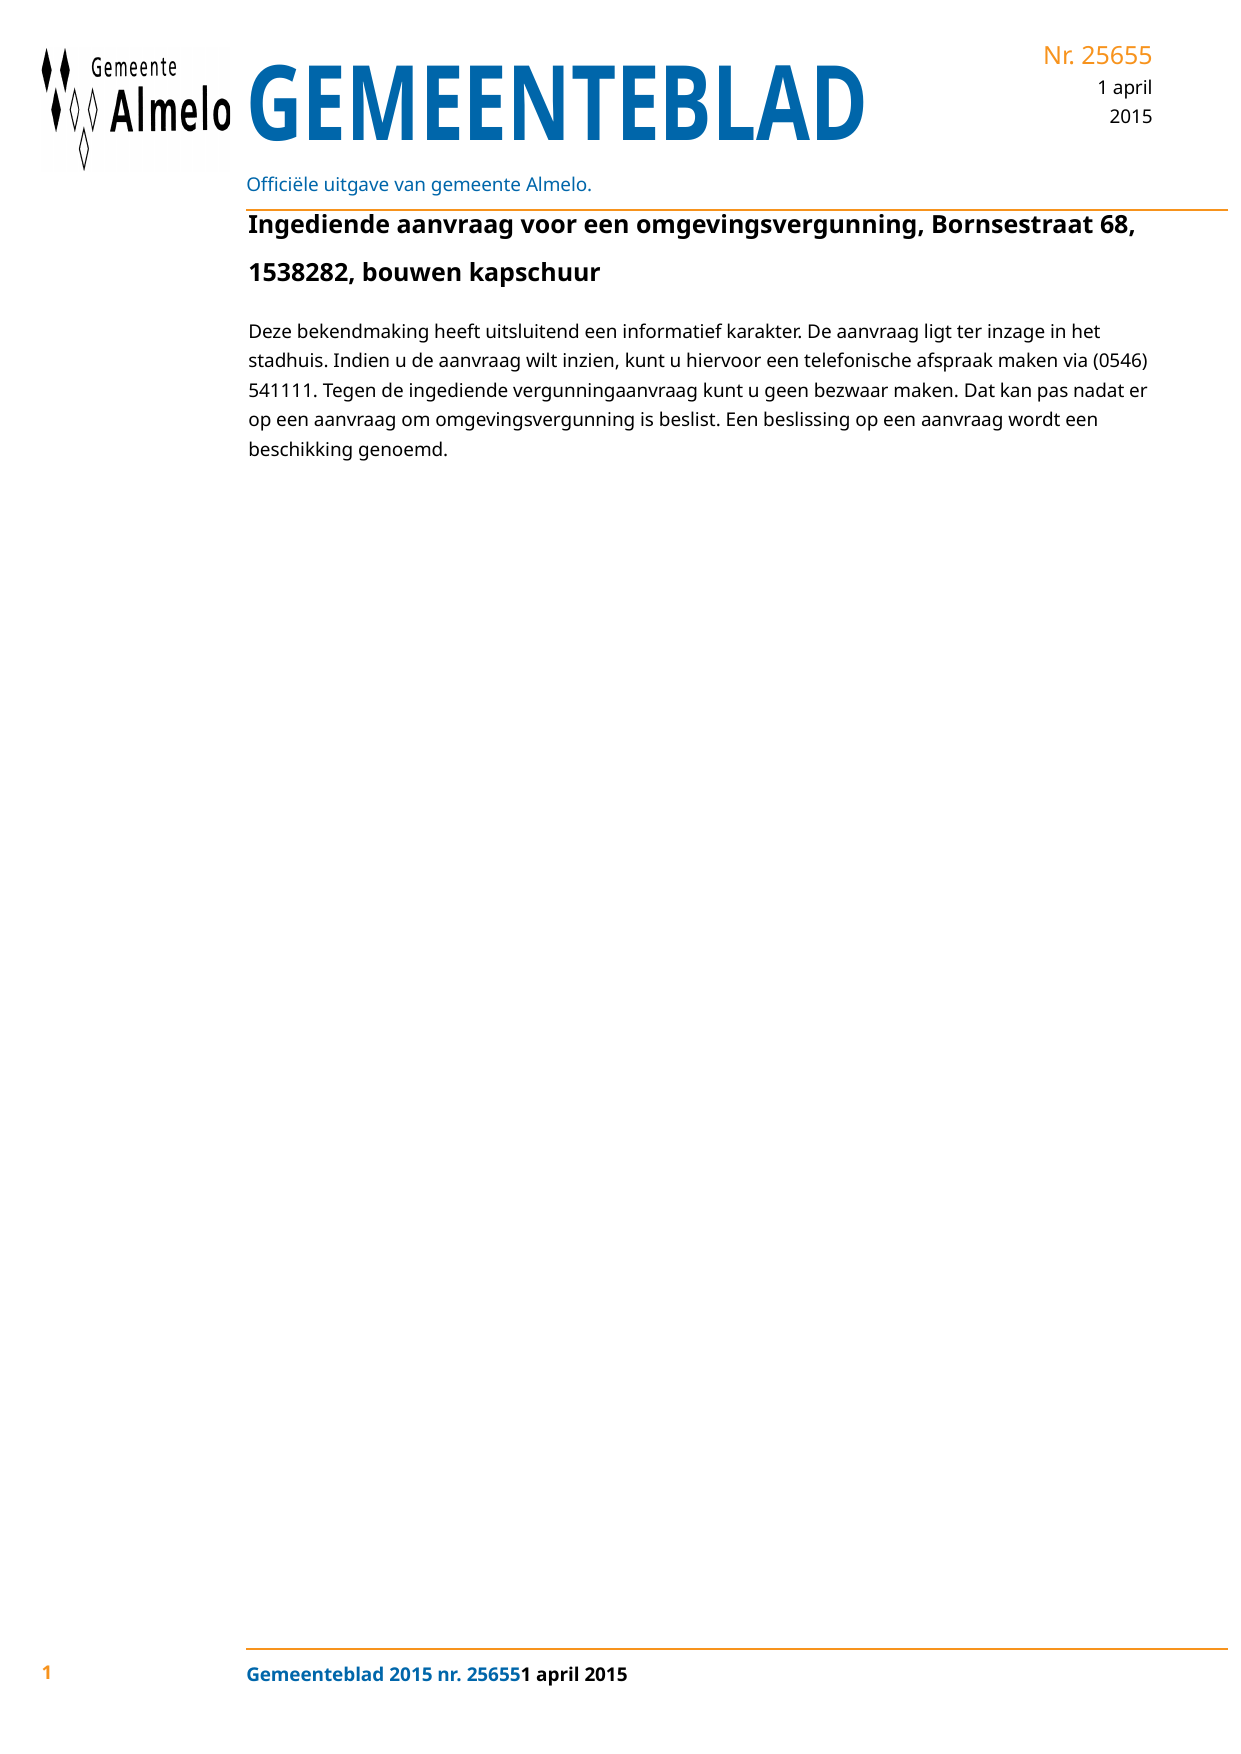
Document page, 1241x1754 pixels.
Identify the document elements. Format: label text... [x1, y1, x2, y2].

text Ingediende aanvraag voor een omgevingsvergunning, Bornsestraat 68, 1538282, bouwen kapschuur [248, 211, 1152, 288]
text Deze bekendmaking heeft uitsluitend een informatief karakter. De aanvraag ligt ter inzage in het stadhuis. Indien u de aanvraag wilt inzien, kunt u hiervoor een telefonische afspraak maken via (0546) 541111. Tegen de ingediende vergunningaanvraag kunt u geen bezwaar maken. Dat kan pas nadat er op een aanvraag om omgevingsvergunning is beslist. Een beslissing op een aanvraag wordt een beschikking genoemd. [248, 318, 1152, 462]
picture [41, 47, 231, 172]
